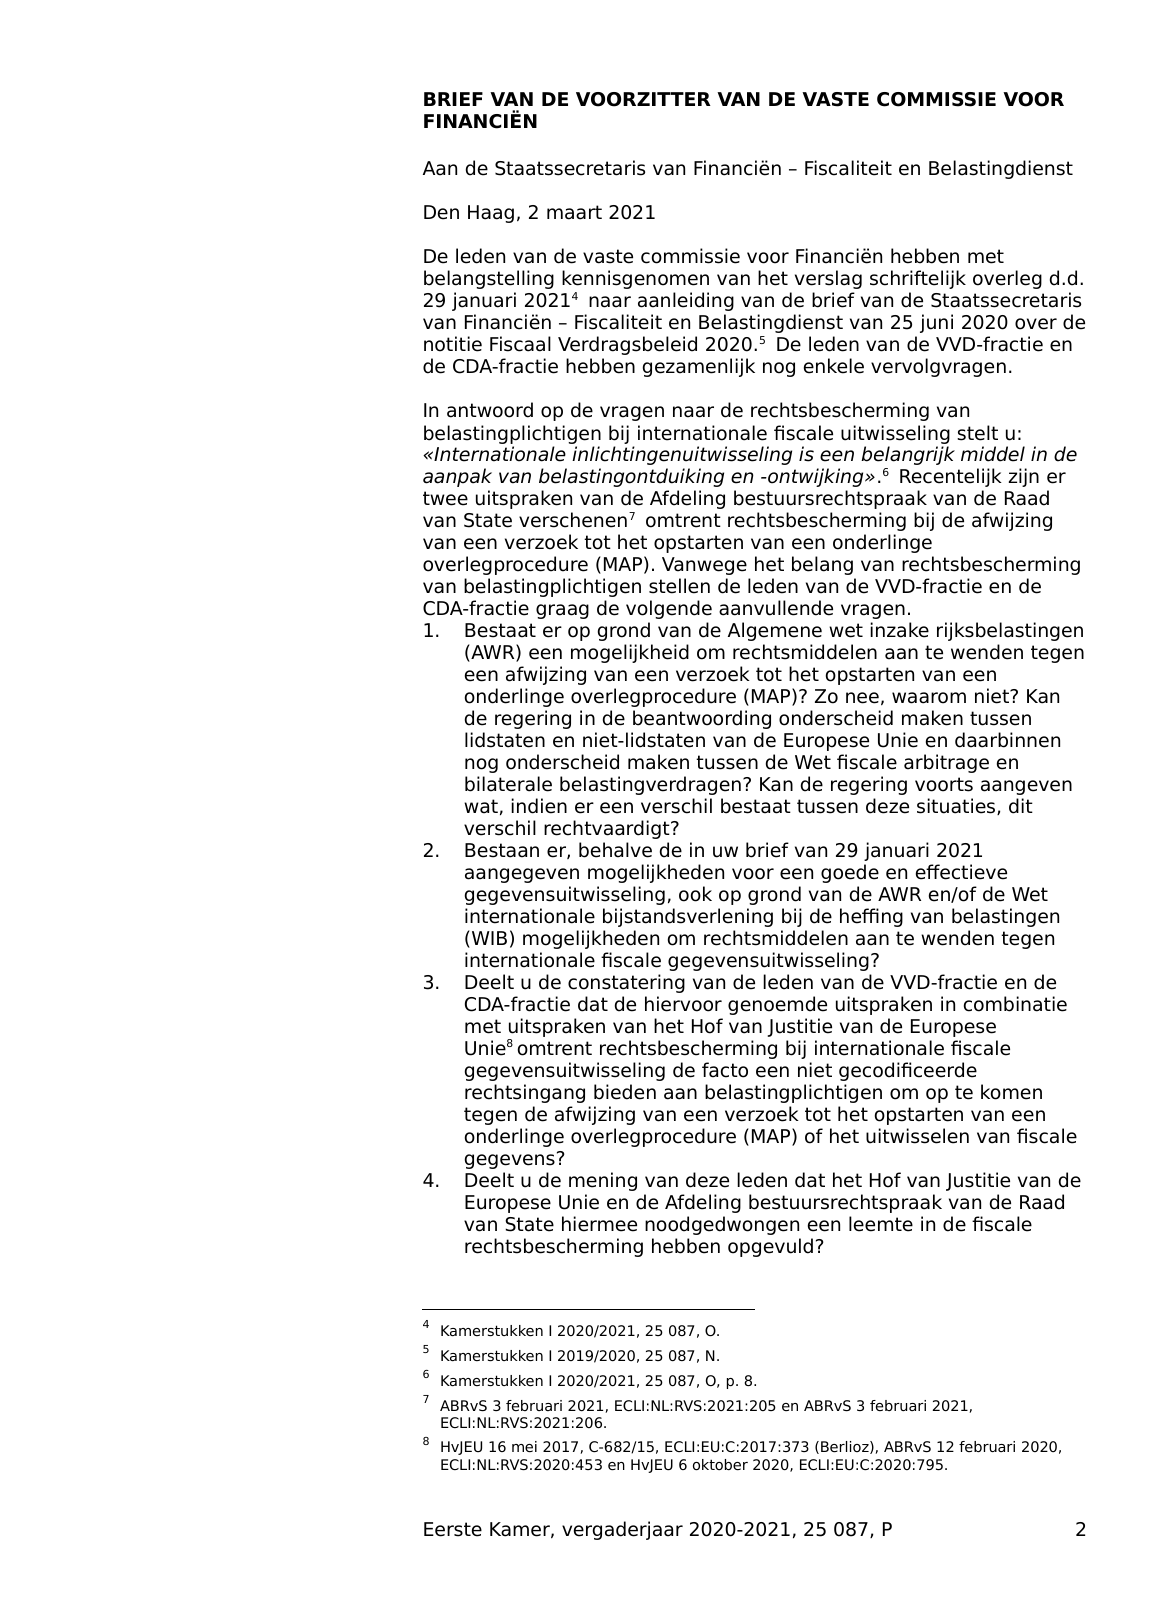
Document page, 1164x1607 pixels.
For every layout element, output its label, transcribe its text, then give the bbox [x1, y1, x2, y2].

text 3. Deelt u de constatering van de leden van de VVD-fractie en de CDA-fractie dat de hiervoor genoemde uitspraken in combinatie met uitspraken van het Hof van Justitie van de Europese Unieomtrent rechtsbescherming bij internationale fiscale gegevensuitwisseling de facto een niet gecodificeerde rechtsingang bieden aan belastingplichtigen om op te komen tegen de afwijzing van een verzoek tot het opstarten van een onderlinge overlegprocedure (MAP) of het uitwisselen van fiscale gegevens? [422, 972, 1087, 1170]
text Kamerstukken I 2020/2021, 25 087, O, p. 8. [422, 1368, 1087, 1391]
text 2. Bestaan er, behalve de in uw brief van 29 januari 2021 aangegeven mogelijkheden voor een goede en effectieve gegevensuitwisseling, ook op grond van de AWR en/of de Wet internationale bijstandsverlening bij de heffing van belastingen (WIB) mogelijkheden om rechtsmiddelen aan te wenden tegen internationale fiscale gegevensuitwisseling? [422, 840, 1087, 972]
subtitle BRIEF VAN DE VOORZITTER VAN DE VASTE COMMISSIE VOOR FINANCIËN [422, 89, 1087, 133]
text Kamerstukken I 2020/2021, 25 087, O. [422, 1318, 1087, 1341]
text In antwoord op de vragen naar de rechtsbescherming van belastingplichtigen bij internationale fiscale uitwisseling stelt u: «Internationale inlichtingenuitwisseling is een belangrijk middel in de aanpak van belastingontduiking en -ontwijking». Recentelijk zijn er twee uitspraken van de Afdeling bestuursrechtspraak van de Raad van State verschenen omtrent rechtsbescherming bij de afwijzing van een verzoek tot het opstarten van een onderlinge overlegprocedure (MAP). Vanwege het belang van rechtsbescherming van belastingplichtigen stellen de leden van de VVD-fractie en de CDA-fractie graag de volgende aanvullende vragen. [422, 400, 1087, 620]
text Den Haag, 2 maart 2021 [422, 202, 1087, 224]
text ABRvS 3 februari 2021, ECLI:NL:RVS:2021:205 en ABRvS 3 februari 2021, ECLI:NL:RVS:2021:206. [422, 1393, 1087, 1432]
text Aan de Staatssecretaris van Financiën – Fiscaliteit en Belastingdienst [422, 158, 1087, 180]
text 4. Deelt u de mening van deze leden dat het Hof van Justitie van de Europese Unie en de Afdeling bestuursrechtspraak van de Raad van State hiermee noodgedwongen een leemte in de fiscale rechtsbescherming hebben opgevuld? [422, 1170, 1087, 1258]
text Kamerstukken I 2019/2020, 25 087, N. [422, 1343, 1087, 1366]
text 1. Bestaat er op grond van de Algemene wet inzake rijksbelastingen (AWR) een mogelijkheid om rechtsmiddelen aan te wenden tegen een afwijzing van een verzoek tot het opstarten van een onderlinge overlegprocedure (MAP)? Zo nee, waarom niet? Kan de regering in de beantwoording onderscheid maken tussen lidstaten en niet-lidstaten van de Europese Unie en daarbinnen nog onderscheid maken tussen de Wet fiscale arbitrage en bilaterale belastingverdragen? Kan de regering voorts aangeven wat, indien er een verschil bestaat tussen deze situaties, dit verschil rechtvaardigt? [422, 620, 1087, 840]
text De leden van de vaste commissie voor Financiën hebben met belangstelling kennisgenomen van het verslag schriftelijk overleg d.d. 29 januari 2021 naar aanleiding van de brief van de Staatssecretaris van Financiën – Fiscaliteit en Belastingdienst van 25 juni 2020 over de notitie Fiscaal Verdragsbeleid 2020. De leden van de VVD-fractie en de CDA-fractie hebben gezamenlijk nog enkele vervolgvragen. [422, 246, 1087, 378]
text HvJEU 16 mei 2017, C-682/15, ECLI:EU:C:2017:373 (Berlioz), ABRvS 12 februari 2020, ECLI:NL:RVS:2020:453 en HvJEU 6 oktober 2020, ECLI:EU:C:2020:795. [422, 1435, 1087, 1474]
